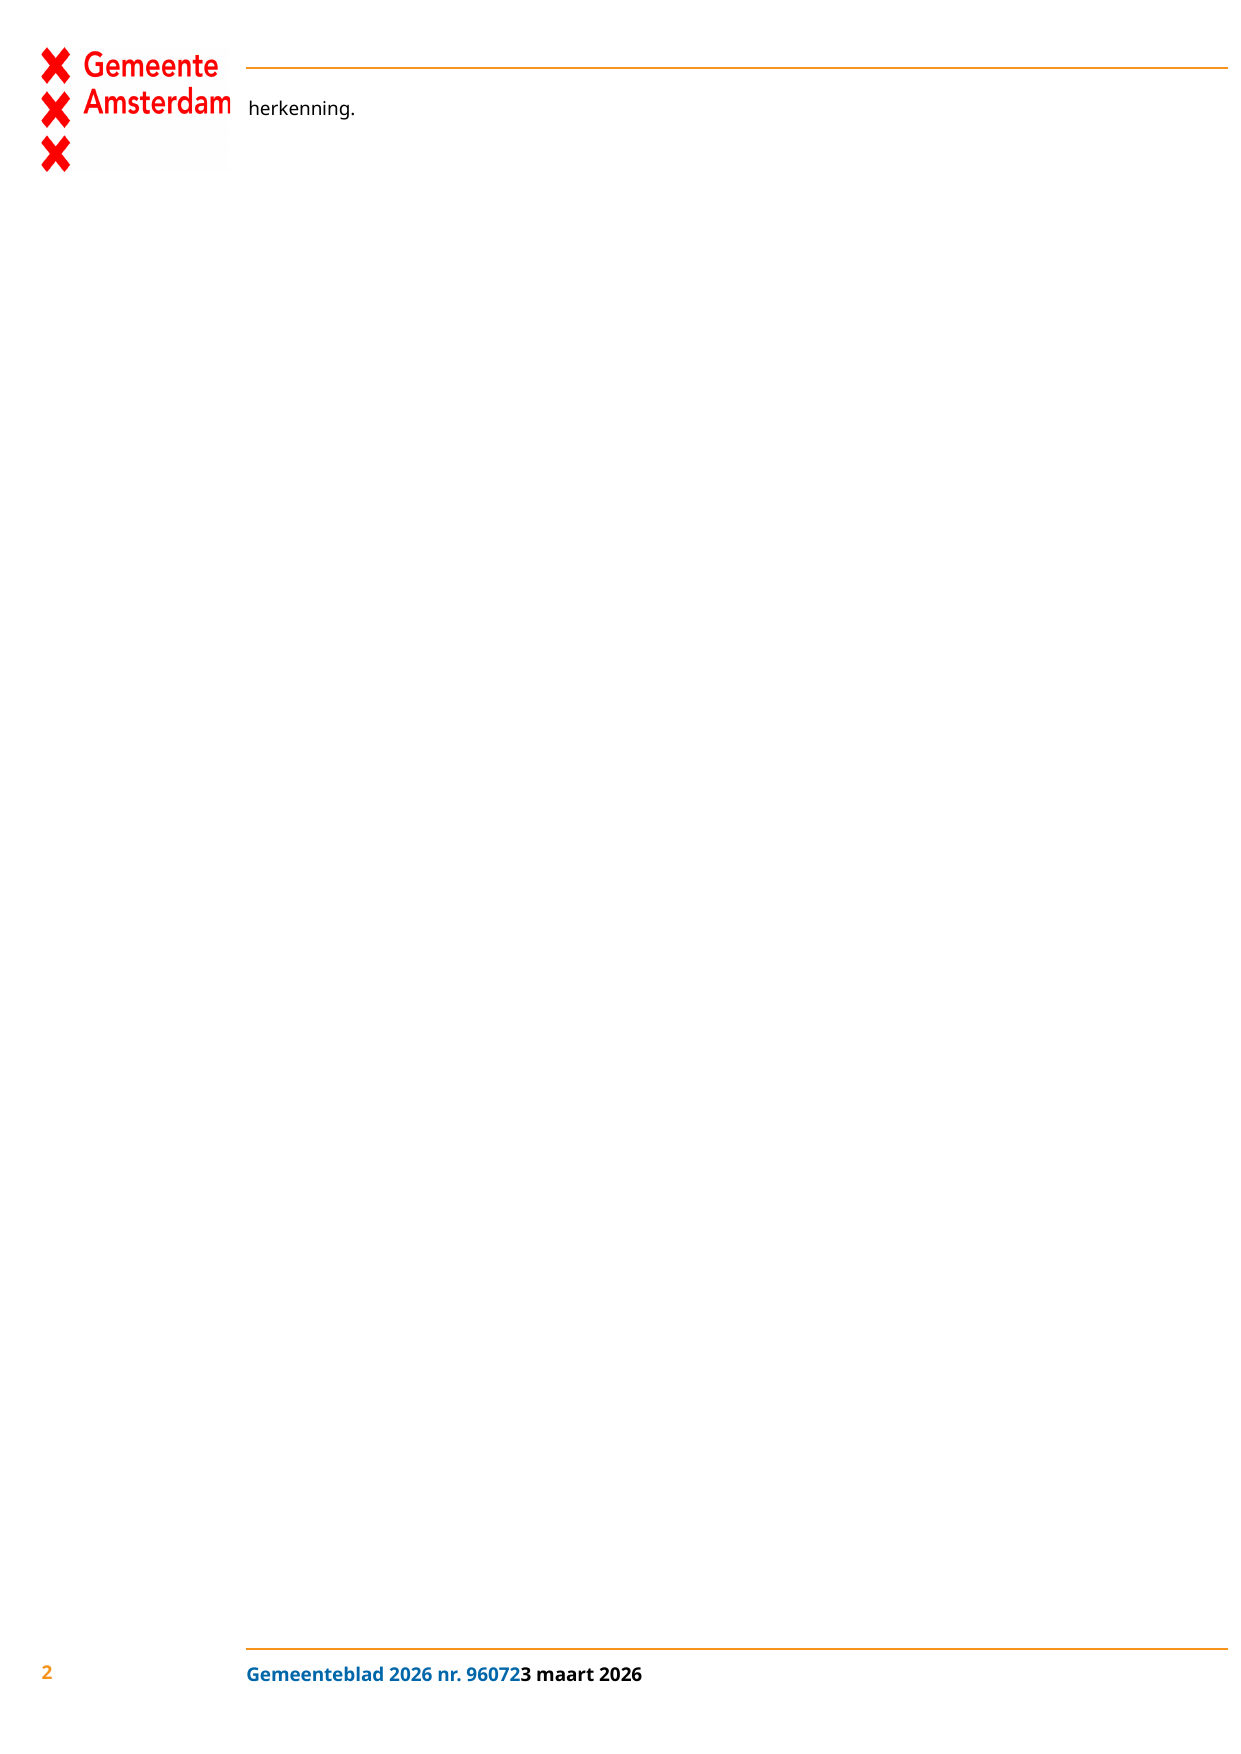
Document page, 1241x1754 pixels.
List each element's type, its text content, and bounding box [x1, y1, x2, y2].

text herkenning. [248, 95, 1152, 121]
picture [41, 47, 231, 172]
